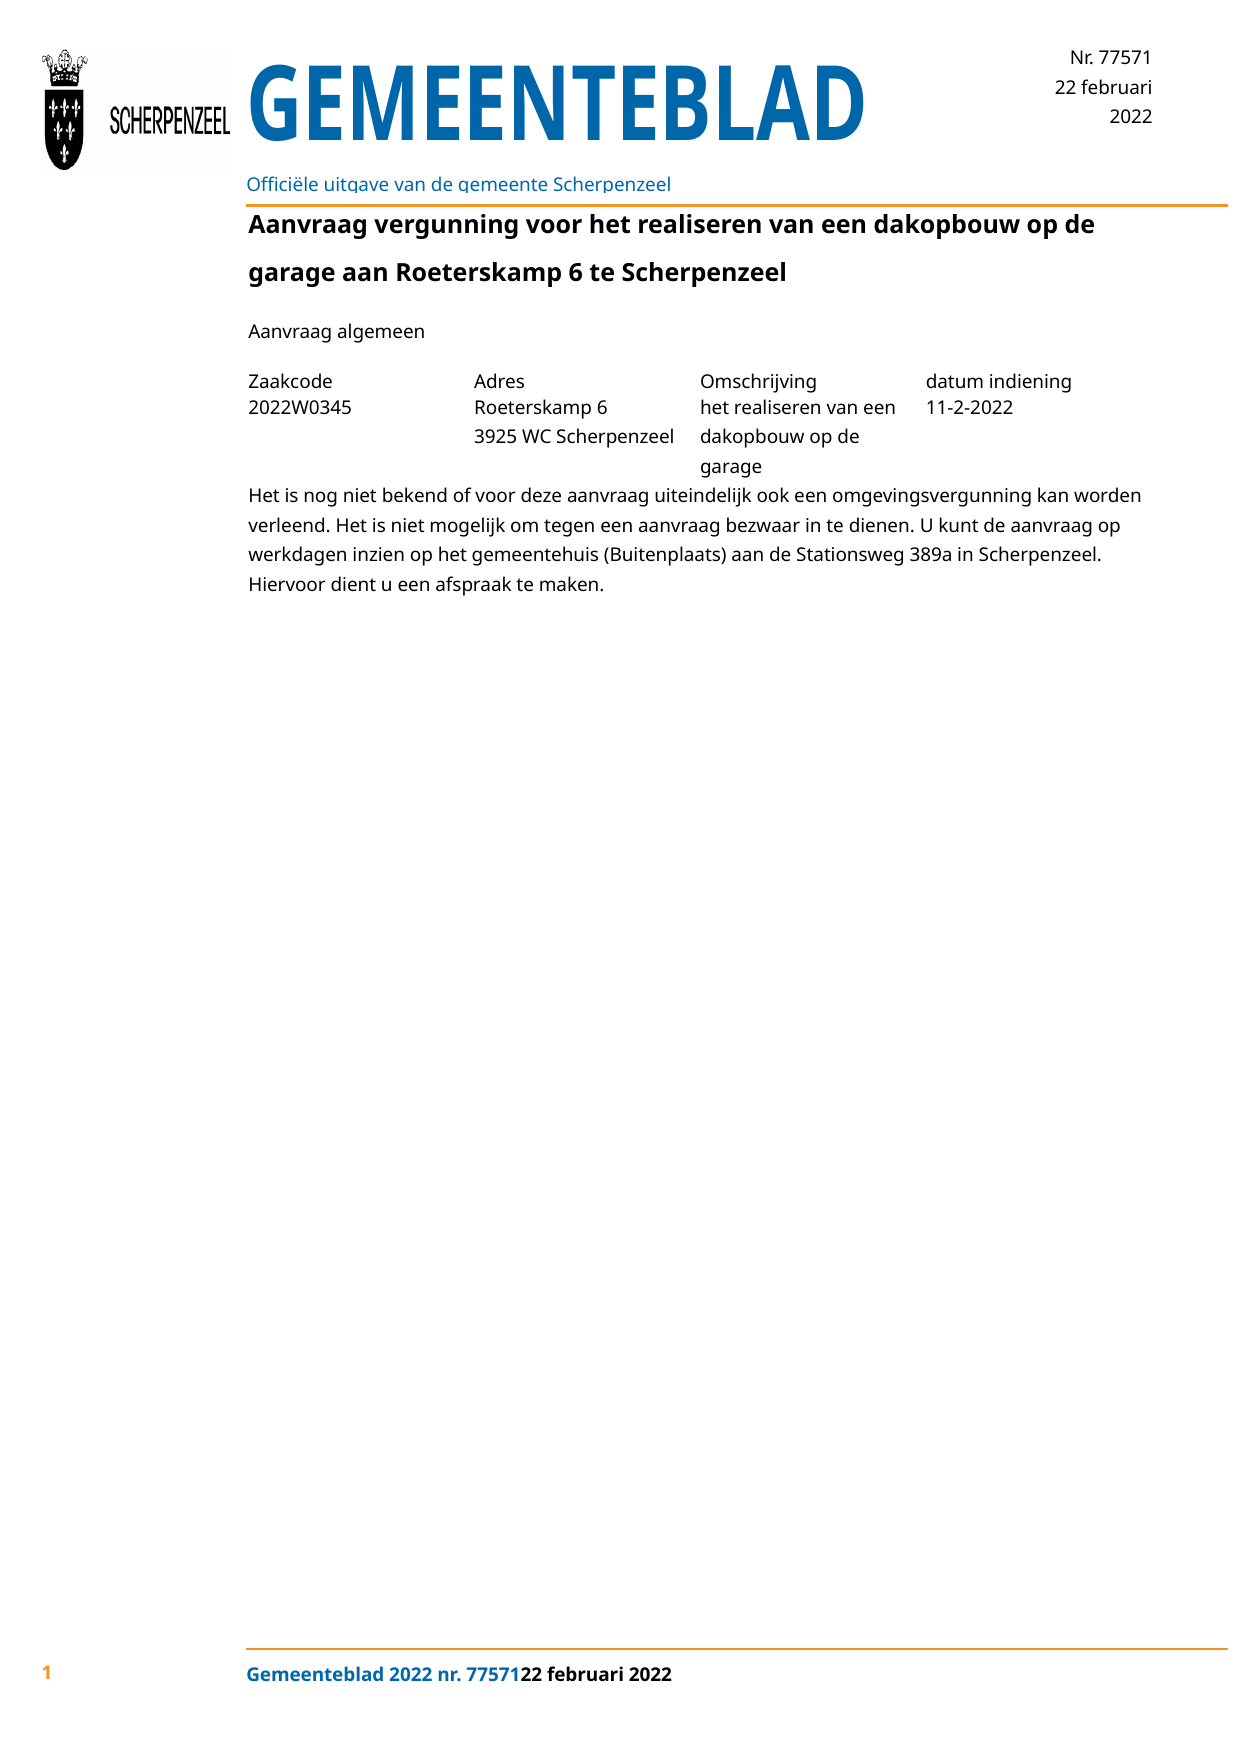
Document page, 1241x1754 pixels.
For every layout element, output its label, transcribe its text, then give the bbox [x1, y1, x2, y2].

picture [41, 47, 231, 172]
table_header Adres [474, 369, 700, 394]
table_cell Roeterskamp 6 3925 WC Scherpenzeel [474, 394, 700, 479]
table_header Omschrijving [700, 369, 926, 394]
table_cell het realiseren van een dakopbouw op de garage [700, 394, 926, 479]
table_cell 2022W0345 [248, 394, 474, 479]
table_header Zaakcode [248, 369, 474, 394]
text Aanvraag algemeen [248, 318, 1152, 344]
text Aanvraag vergunning voor het realiseren van een dakopbouw op de garage aan Roeterskamp 6 te Scherpenzeel [248, 207, 1152, 288]
table_header datum indiening [926, 369, 1152, 394]
text Het is nog niet bekend of voor deze aanvraag uiteindelijk ook een omgevingsvergunning kan worden verleend. Het is niet mogelijk om tegen een aanvraag bezwaar in te dienen. U kunt de aanvraag op werkdagen inzien op het gemeentehuis (Buitenplaats) aan de Stationsweg 389a in Scherpenzeel. Hiervoor dient u een afspraak te maken. [248, 482, 1152, 597]
table_cell 11-2-2022 [926, 394, 1152, 479]
